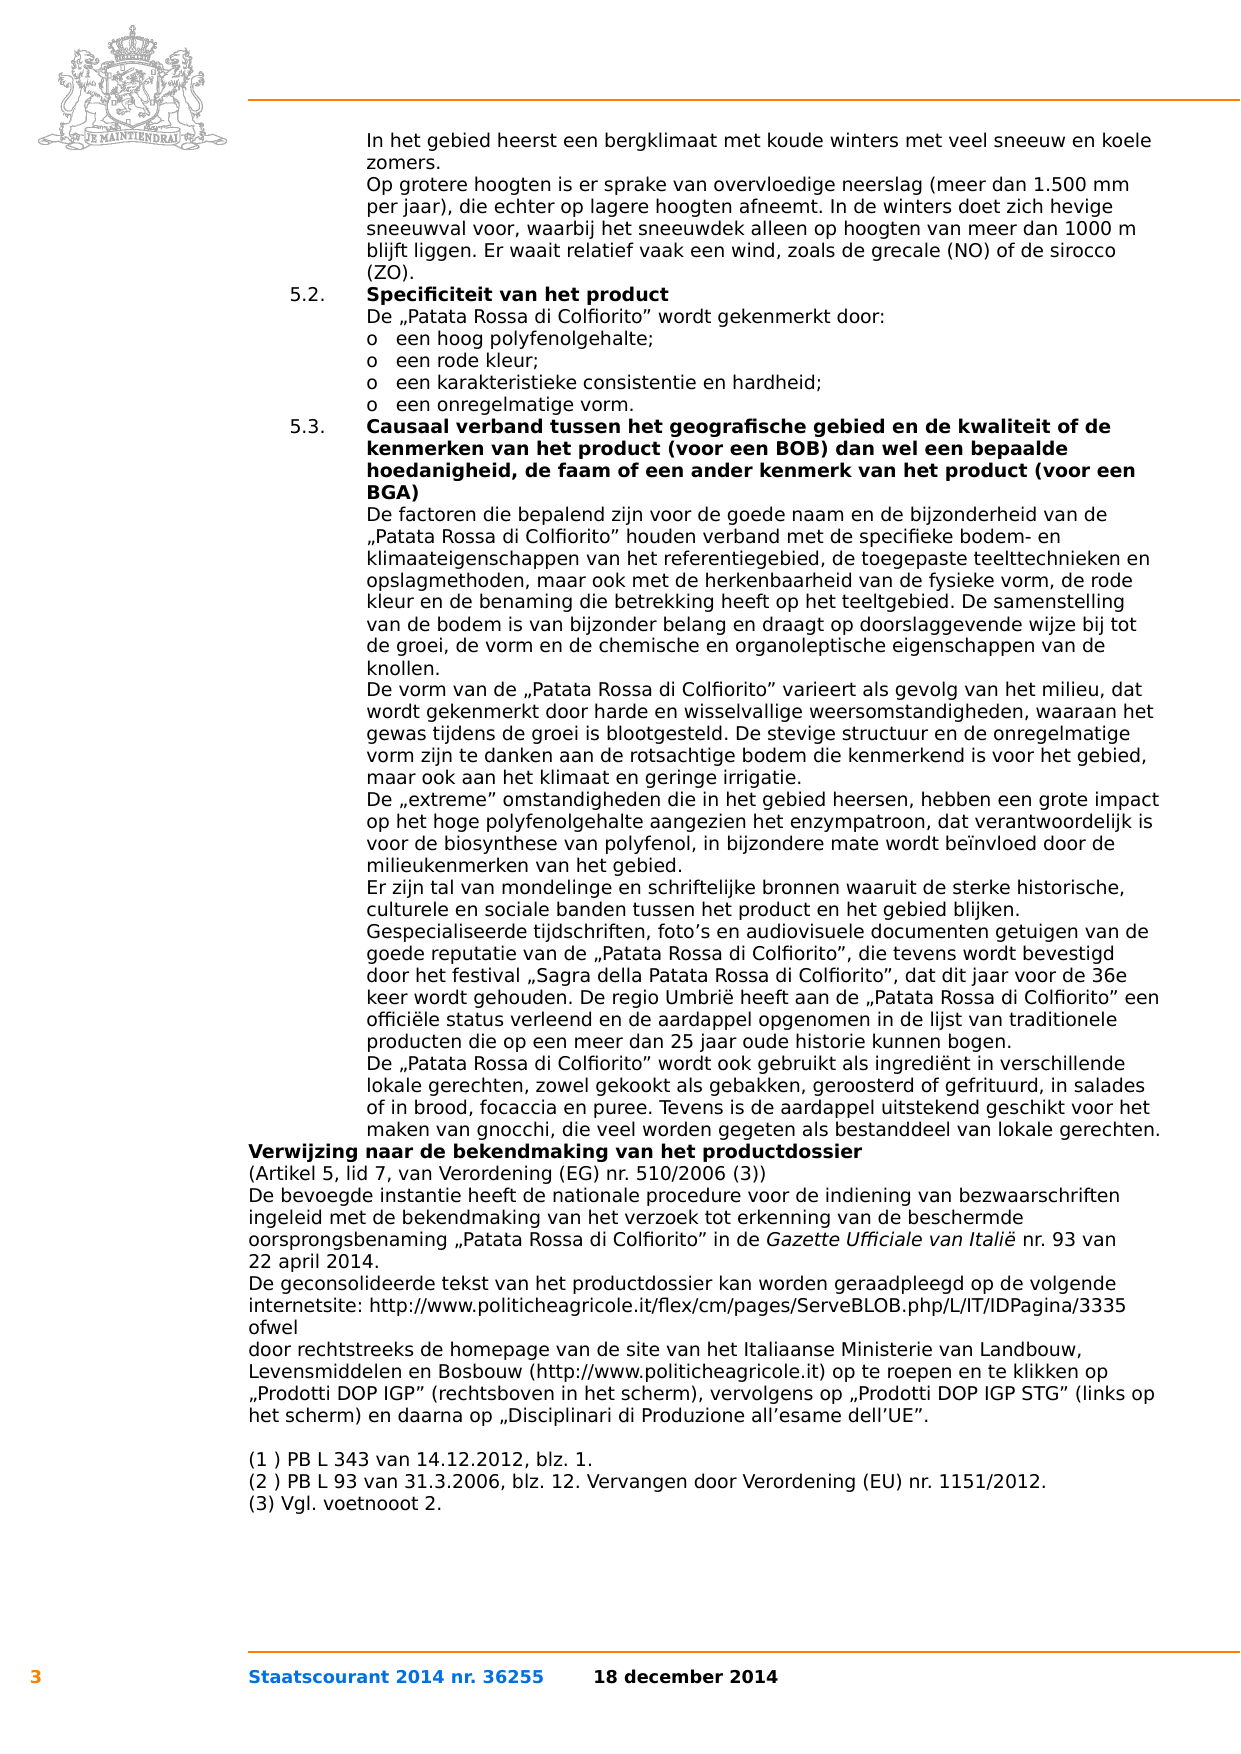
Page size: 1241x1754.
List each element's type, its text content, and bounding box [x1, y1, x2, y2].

text Er zijn tal van mondelinge en schriftelijke bronnen waaruit de sterke historische, culturele en sociale banden tussen het product en het gebied blijken. [366, 877, 1163, 921]
text De vorm van de „Patata Rossa di Colfiorito” varieert als gevolg van het milieu, dat wordt gekenmerkt door harde en wisselvallige weersomstandigheden, waaraan het gewas tijdens de groei is blootgesteld. De stevige structuur en de onregelmatige vorm zijn te danken aan de rotsachtige bodem die kenmerkend is voor het gebied, maar ook aan het klimaat en geringe irrigatie. [366, 679, 1163, 789]
text (Artikel 5, lid 7, van Verordening (EG) nr. 510/2006 (3)) [248, 1163, 1163, 1185]
text Gespecialiseerde tijdschriften, foto’s en audiovisuele documenten getuigen van de goede reputatie van de „Patata Rossa di Colfiorito”, die tevens wordt bevestigd door het festival „Sagra della Patata Rossa di Colfiorito”, dat dit jaar voor de 36e keer wordt gehouden. De regio Umbrië heeft aan de „Patata Rossa di Colfiorito” een officiële status verleend en de aardappel opgenomen in de lijst van traditionele producten die op een meer dan 25 jaar oude historie kunnen bogen. [366, 921, 1163, 1053]
text De bevoegde instantie heeft de nationale procedure voor de indiening van bezwaarschriften ingeleid met de bekendmaking van het verzoek tot erkenning van de beschermde oorsprongsbenaming „Patata Rossa di Colfiorito” in de Gazette Ufficiale van Italië nr. 93 van 22 april 2014. [248, 1185, 1163, 1273]
text (3) Vgl. voetnooot 2. [248, 1492, 1163, 1514]
text De „Patata Rossa di Colfiorito” wordt ook gebruikt als ingrediënt in verschillende lokale gerechten, zowel gekookt als gebakken, geroosterd of gefrituurd, in salades of in brood, focaccia en puree. Tevens is de aardappel uitstekend geschikt voor het maken van gnocchi, die veel worden gegeten als bestanddeel van lokale gerechten. [366, 1053, 1163, 1141]
picture [38, 25, 227, 150]
text o een hoog polyfenolgehalte; [366, 328, 1163, 350]
text o een karakteristieke consistentie en hardheid; [366, 372, 1163, 394]
text 5.2. Specificiteit van het product [289, 284, 1163, 306]
text De „extreme” omstandigheden die in het gebied heersen, hebben een grote impact op het hoge polyfenolgehalte aangezien het enzympatroon, dat verantwoordelijk is voor de biosynthese van polyfenol, in bijzondere mate wordt beïnvloed door de milieukenmerken van het gebied. [366, 789, 1163, 877]
text In het gebied heerst een bergklimaat met koude winters met veel sneeuw en koele zomers. [366, 130, 1163, 174]
text De geconsolideerde tekst van het productdossier kan worden geraadpleegd op de volgende internetsite: http://www.politicheagricole.it/flex/cm/pages/ServeBLOB.php/L/IT/IDPagina/3335 [248, 1273, 1163, 1317]
text door rechtstreeks de homepage van de site van het Italiaanse Ministerie van Landbouw, Levensmiddelen en Bosbouw (http://www.politicheagricole.it) op te roepen en te klikken op „Prodotti DOP IGP” (rechtsboven in het scherm), vervolgens op „Prodotti DOP IGP STG” (links op het scherm) en daarna op „Disciplinari di Produzione all’esame dell’UE”. [248, 1339, 1163, 1427]
text 5.3. Causaal verband tussen het geografische gebied en de kwaliteit of de kenmerken van het product (voor een BOB) dan wel een bepaalde hoedanigheid, de faam of een ander kenmerk van het product (voor een BGA) [289, 416, 1163, 503]
text (1 ) PB L 343 van 14.12.2012, blz. 1. [248, 1448, 1163, 1471]
text ofwel [248, 1317, 1163, 1339]
text De factoren die bepalend zijn voor de goede naam en de bijzonderheid van de „Patata Rossa di Colfiorito” houden verband met de specifieke bodem- en klimaateigenschappen van het referentiegebied, de toegepaste teelttechnieken en opslagmethoden, maar ook met de herkenbaarheid van de fysieke vorm, de rode kleur en de benaming die betrekking heeft op het teeltgebied. De samenstelling van de bodem is van bijzonder belang en draagt op doorslaggevende wijze bij tot de groei, de vorm en de chemische en organoleptische eigenschappen van de knollen. [366, 503, 1163, 679]
text o een rode kleur; [366, 350, 1163, 372]
text o een onregelmatige vorm. [366, 394, 1163, 416]
text (2 ) PB L 93 van 31.3.2006, blz. 12. Vervangen door Verordening (EU) nr. 1151/2012. [248, 1471, 1163, 1492]
text De „Patata Rossa di Colfiorito” wordt gekenmerkt door: [366, 306, 1163, 328]
text Op grotere hoogten is er sprake van overvloedige neerslag (meer dan 1.500 mm per jaar), die echter op lagere hoogten afneemt. In de winters doet zich hevige sneeuwval voor, waarbij het sneeuwdek alleen op hoogten van meer dan 1000 m blijft liggen. Er waait relatief vaak een wind, zoals de grecale (NO) of de sirocco (ZO). [366, 174, 1163, 284]
text Verwijzing naar de bekendmaking van het productdossier [248, 1141, 1163, 1163]
